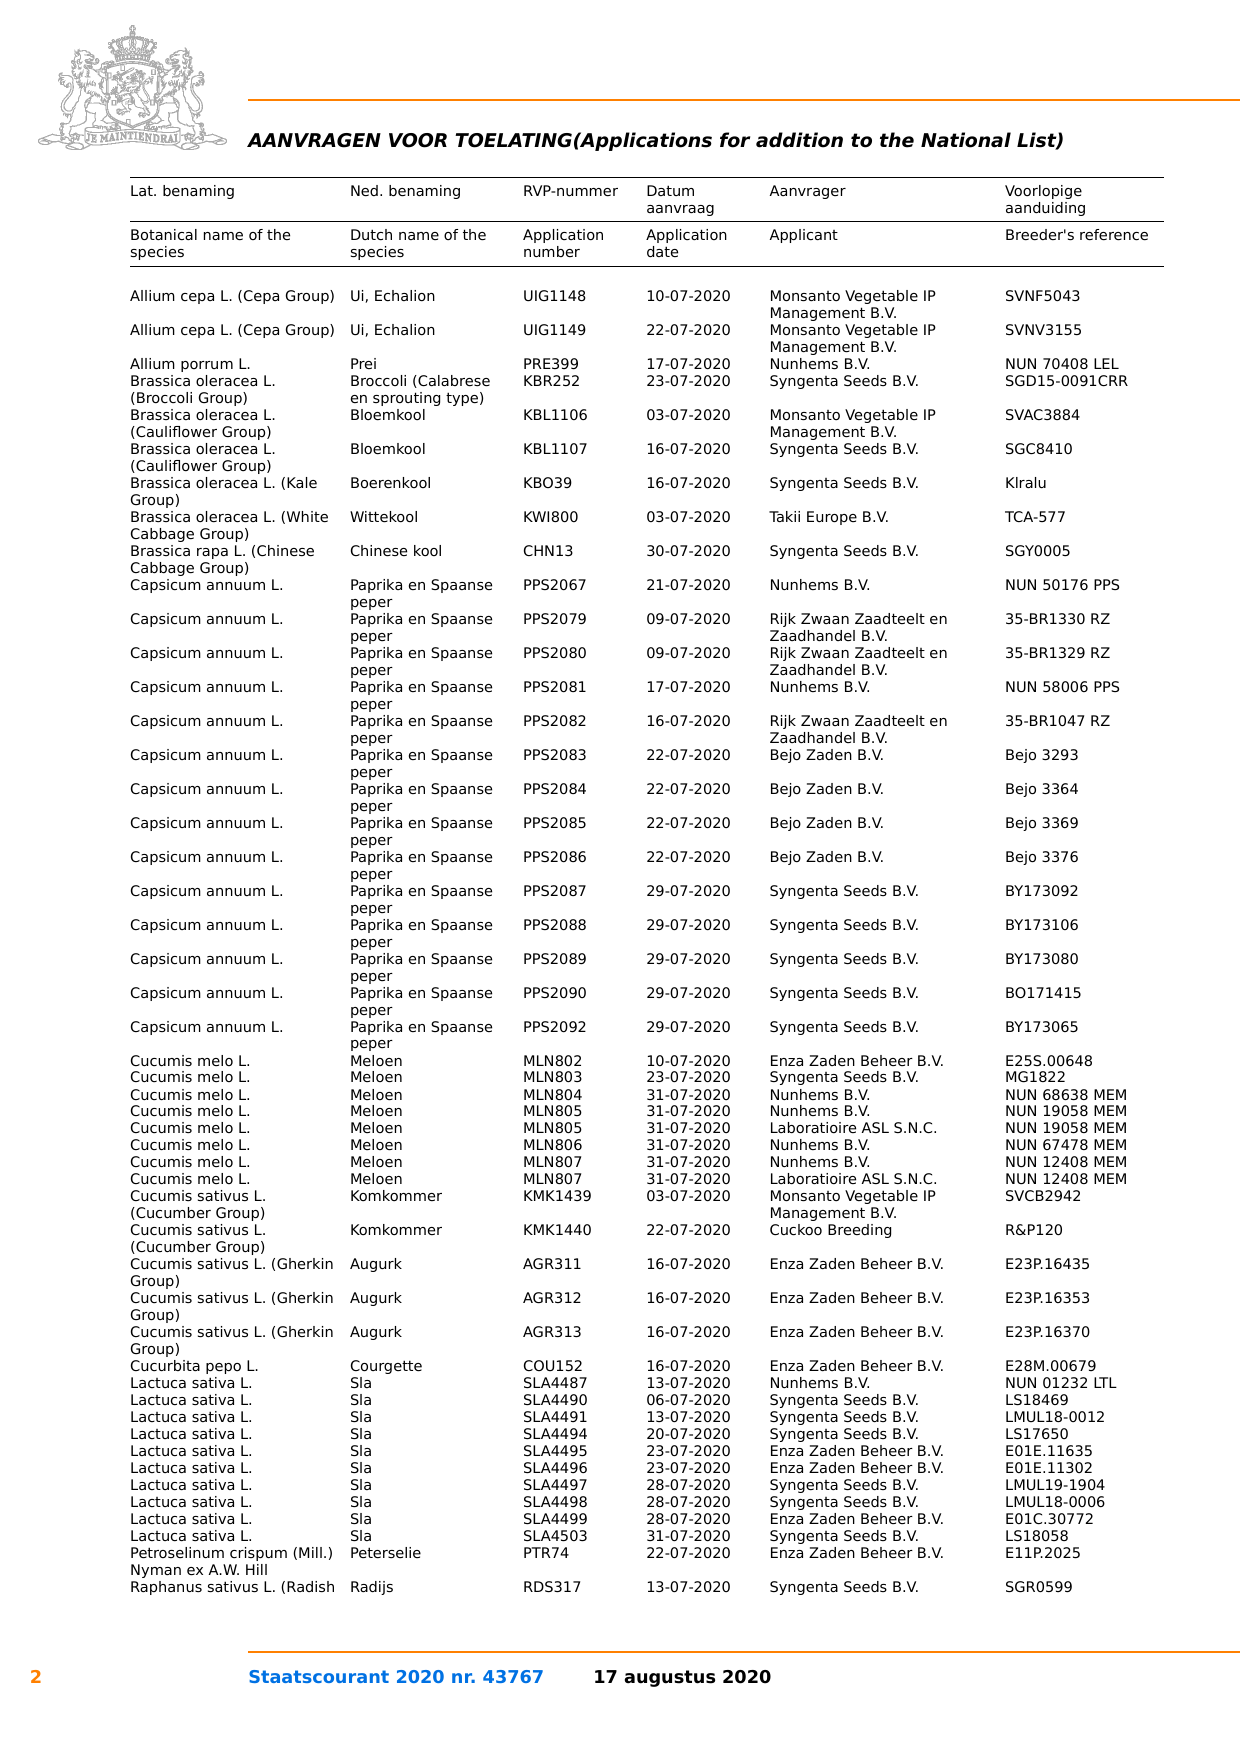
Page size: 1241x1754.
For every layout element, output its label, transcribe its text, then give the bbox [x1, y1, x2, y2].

table_cell Bejo Zaden B.V. [763, 781, 999, 815]
table_cell Monsanto Vegetable IP Management B.V. [763, 1188, 999, 1222]
table_cell AGR311 [517, 1256, 640, 1290]
table_cell E25S.00648 [999, 1053, 1163, 1069]
table_cell E01E.11302 [999, 1460, 1163, 1477]
table_cell 31-07-2020 [640, 1528, 763, 1545]
table_cell Syngenta Seeds B.V. [763, 883, 999, 917]
table_cell UIG1148 [517, 288, 640, 322]
table_cell Komkommer [344, 1222, 517, 1256]
table_cell Dutch name of the species [344, 222, 517, 266]
table_cell 09-07-2020 [640, 645, 763, 679]
table_cell SVAC3884 [999, 407, 1163, 441]
table_cell Syngenta Seeds B.V. [763, 1409, 999, 1426]
table_cell Capsicum annuum L. [130, 815, 344, 849]
table_cell 31-07-2020 [640, 1171, 763, 1188]
table_cell Cucumis melo L. [130, 1137, 344, 1154]
table_cell 03-07-2020 [640, 407, 763, 441]
table_cell 29-07-2020 [640, 1019, 763, 1052]
table_cell Paprika en Spaanse peper [344, 985, 517, 1018]
table_cell PPS2086 [517, 849, 640, 883]
table_cell Cucumis melo L. [130, 1154, 344, 1171]
table_cell Paprika en Spaanse peper [344, 781, 517, 815]
table_cell BY173092 [999, 883, 1163, 917]
table_cell NUN 19058 MEM [999, 1103, 1163, 1120]
table_cell Sla [344, 1375, 517, 1392]
table_cell Sla [344, 1511, 517, 1528]
table_cell 28-07-2020 [640, 1477, 763, 1494]
table_cell Meloen [344, 1120, 517, 1137]
table_cell Syngenta Seeds B.V. [763, 1494, 999, 1511]
table_cell [344, 267, 517, 288]
table_cell Raphanus sativus L. (Radish [130, 1579, 344, 1596]
table_header Lat. benaming [130, 178, 344, 221]
table_cell SVNF5043 [999, 288, 1163, 322]
table_cell 22-07-2020 [640, 849, 763, 883]
table_cell Petroselinum crispum (Mill.) Nyman ex A.W. Hill [130, 1545, 344, 1579]
table_cell PPS2079 [517, 611, 640, 645]
table_cell 22-07-2020 [640, 322, 763, 356]
table_cell 22-07-2020 [640, 747, 763, 781]
table_cell Capsicum annuum L. [130, 679, 344, 713]
table_header Datum aanvraag [640, 178, 763, 221]
table_cell MLN803 [517, 1069, 640, 1086]
table_cell Sla [344, 1392, 517, 1409]
table_cell Bejo Zaden B.V. [763, 747, 999, 781]
table_cell E23P.16353 [999, 1290, 1163, 1324]
table_cell KWI800 [517, 509, 640, 543]
table_cell Brassica oleracea L. (Cauliflower Group) [130, 407, 344, 441]
table_cell 16-07-2020 [640, 1290, 763, 1324]
table_cell Paprika en Spaanse peper [344, 883, 517, 917]
table_cell Brassica oleracea L. (Broccoli Group) [130, 373, 344, 407]
table_cell PPS2084 [517, 781, 640, 815]
table_cell LMUL18-0012 [999, 1409, 1163, 1426]
table_header Aanvrager [763, 178, 999, 221]
table_cell Application number [517, 222, 640, 266]
table_cell Bejo 3364 [999, 781, 1163, 815]
table_cell 22-07-2020 [640, 1545, 763, 1579]
table_cell Bejo Zaden B.V. [763, 815, 999, 849]
table_cell [999, 267, 1163, 288]
table_cell KBL1106 [517, 407, 640, 441]
table_cell E01E.11635 [999, 1443, 1163, 1460]
table_cell 17-07-2020 [640, 679, 763, 713]
table_cell Syngenta Seeds B.V. [763, 1426, 999, 1443]
table_cell PRE399 [517, 356, 640, 373]
table_cell Applicant [763, 222, 999, 266]
table_cell Nunhems B.V. [763, 1154, 999, 1171]
table_cell Enza Zaden Beheer B.V. [763, 1511, 999, 1528]
table_cell Sla [344, 1443, 517, 1460]
table_cell SGD15-0091CRR [999, 373, 1163, 407]
table_cell 22-07-2020 [640, 1222, 763, 1256]
table_cell Cucumis sativus L. (Gherkin Group) [130, 1290, 344, 1324]
table_cell Paprika en Spaanse peper [344, 951, 517, 984]
table_cell E01C.30772 [999, 1511, 1163, 1528]
table_cell MLN802 [517, 1053, 640, 1069]
table_cell [763, 267, 999, 288]
table_cell Paprika en Spaanse peper [344, 1019, 517, 1052]
table_cell Prei [344, 356, 517, 373]
table_cell Brassica oleracea L. (Cauliflower Group) [130, 441, 344, 475]
table_cell Sla [344, 1460, 517, 1477]
table_cell 23-07-2020 [640, 373, 763, 407]
subtitle AANVRAGEN VOOR TOELATING(Applications for addition to the National List) [248, 130, 1163, 152]
table_cell Broccoli (Calabrese en sprouting type) [344, 373, 517, 407]
table_cell 13-07-2020 [640, 1579, 763, 1596]
table_cell Cucumis melo L. [130, 1103, 344, 1120]
table_cell LS18058 [999, 1528, 1163, 1545]
table_cell Bloemkool [344, 407, 517, 441]
table_cell AGR313 [517, 1324, 640, 1358]
table_cell SLA4491 [517, 1409, 640, 1426]
table_cell Paprika en Spaanse peper [344, 713, 517, 747]
table_cell Cucumis sativus L. (Cucumber Group) [130, 1222, 344, 1256]
table_cell 16-07-2020 [640, 441, 763, 475]
table_cell Nunhems B.V. [763, 679, 999, 713]
table_cell 16-07-2020 [640, 1358, 763, 1375]
table_cell COU152 [517, 1358, 640, 1375]
table_cell SLA4495 [517, 1443, 640, 1460]
table_cell Augurk [344, 1256, 517, 1290]
table_cell 30-07-2020 [640, 543, 763, 577]
table_cell 06-07-2020 [640, 1392, 763, 1409]
table_cell Rijk Zwaan Zaadteelt en Zaadhandel B.V. [763, 611, 999, 645]
table_cell Cucumis melo L. [130, 1171, 344, 1188]
table_cell Lactuca sativa L. [130, 1375, 344, 1392]
table_cell Nunhems B.V. [763, 1103, 999, 1120]
table_cell 29-07-2020 [640, 985, 763, 1018]
table_cell NUN 50176 PPS [999, 577, 1163, 611]
table_cell Syngenta Seeds B.V. [763, 917, 999, 951]
table_cell Cucumis sativus L. (Gherkin Group) [130, 1324, 344, 1358]
table_cell E11P.2025 [999, 1545, 1163, 1579]
table_cell PPS2080 [517, 645, 640, 679]
table_cell Capsicum annuum L. [130, 917, 344, 951]
table_cell Syngenta Seeds B.V. [763, 1477, 999, 1494]
table_cell Syngenta Seeds B.V. [763, 373, 999, 407]
table_cell Syngenta Seeds B.V. [763, 1019, 999, 1052]
table_cell Laboratioire ASL S.N.C. [763, 1120, 999, 1137]
table_cell Allium cepa L. (Cepa Group) [130, 322, 344, 356]
table_cell Enza Zaden Beheer B.V. [763, 1460, 999, 1477]
table_cell SGC8410 [999, 441, 1163, 475]
picture [38, 25, 227, 150]
table_cell NUN 19058 MEM [999, 1120, 1163, 1137]
table_cell Enza Zaden Beheer B.V. [763, 1443, 999, 1460]
table_cell Augurk [344, 1290, 517, 1324]
table_cell 23-07-2020 [640, 1443, 763, 1460]
table_cell NUN 68638 MEM [999, 1086, 1163, 1103]
table_cell PTR74 [517, 1545, 640, 1579]
table_cell E23P.16435 [999, 1256, 1163, 1290]
table_cell KBL1107 [517, 441, 640, 475]
table_cell Cucumis melo L. [130, 1120, 344, 1137]
table_cell 28-07-2020 [640, 1511, 763, 1528]
table_cell 03-07-2020 [640, 509, 763, 543]
table_cell Allium porrum L. [130, 356, 344, 373]
table_cell SGR0599 [999, 1579, 1163, 1596]
table_cell RDS317 [517, 1579, 640, 1596]
table_cell Wittekool [344, 509, 517, 543]
table_cell Bejo 3293 [999, 747, 1163, 781]
table_cell Paprika en Spaanse peper [344, 917, 517, 951]
table_cell BO171415 [999, 985, 1163, 1018]
table_cell 31-07-2020 [640, 1137, 763, 1154]
table_cell SLA4503 [517, 1528, 640, 1545]
table_cell KMK1440 [517, 1222, 640, 1256]
table_cell Cucurbita pepo L. [130, 1358, 344, 1375]
table_cell BY173065 [999, 1019, 1163, 1052]
table_cell MG1822 [999, 1069, 1163, 1086]
table_cell Lactuca sativa L. [130, 1477, 344, 1494]
table_cell 31-07-2020 [640, 1103, 763, 1120]
table_cell NUN 58006 PPS [999, 679, 1163, 713]
table_cell Bejo 3369 [999, 815, 1163, 849]
table_cell [130, 267, 344, 288]
table_cell NUN 12408 MEM [999, 1154, 1163, 1171]
table_cell Courgette [344, 1358, 517, 1375]
table_cell Paprika en Spaanse peper [344, 577, 517, 611]
table_cell 13-07-2020 [640, 1409, 763, 1426]
table_cell LMUL19-1904 [999, 1477, 1163, 1494]
table_cell Meloen [344, 1171, 517, 1188]
table_cell Cucumis sativus L. (Gherkin Group) [130, 1256, 344, 1290]
table_cell LMUL18-0006 [999, 1494, 1163, 1511]
table_cell Nunhems B.V. [763, 1137, 999, 1154]
table_cell SLA4494 [517, 1426, 640, 1443]
table_cell 35-BR1047 RZ [999, 713, 1163, 747]
table_cell Capsicum annuum L. [130, 645, 344, 679]
table_cell 10-07-2020 [640, 1053, 763, 1069]
table_cell SVNV3155 [999, 322, 1163, 356]
table_cell Nunhems B.V. [763, 577, 999, 611]
table_cell AGR312 [517, 1290, 640, 1324]
table_cell KMK1439 [517, 1188, 640, 1222]
table_cell Enza Zaden Beheer B.V. [763, 1545, 999, 1579]
table_cell Paprika en Spaanse peper [344, 815, 517, 849]
table_header Ned. benaming [344, 178, 517, 221]
table_cell Syngenta Seeds B.V. [763, 543, 999, 577]
table_cell PPS2087 [517, 883, 640, 917]
table_cell Boerenkool [344, 475, 517, 509]
table_cell Capsicum annuum L. [130, 577, 344, 611]
table_cell Brassica oleracea L. (Kale Group) [130, 475, 344, 509]
table_cell Lactuca sativa L. [130, 1409, 344, 1426]
table_cell BY173080 [999, 951, 1163, 984]
table_cell 29-07-2020 [640, 883, 763, 917]
table_cell 35-BR1329 RZ [999, 645, 1163, 679]
table_cell Capsicum annuum L. [130, 849, 344, 883]
table_cell Klralu [999, 475, 1163, 509]
table_cell Lactuca sativa L. [130, 1511, 344, 1528]
table_cell Sla [344, 1426, 517, 1443]
table_cell Application date [640, 222, 763, 266]
table_cell SLA4487 [517, 1375, 640, 1392]
table_cell Lactuca sativa L. [130, 1460, 344, 1477]
table_cell NUN 01232 LTL [999, 1375, 1163, 1392]
table_cell E23P.16370 [999, 1324, 1163, 1358]
table_cell Takii Europe B.V. [763, 509, 999, 543]
table_cell PPS2089 [517, 951, 640, 984]
table_cell Monsanto Vegetable IP Management B.V. [763, 407, 999, 441]
table_cell [517, 267, 640, 288]
table_cell [640, 267, 763, 288]
table_cell LS17650 [999, 1426, 1163, 1443]
table_cell Meloen [344, 1069, 517, 1086]
table_cell PPS2082 [517, 713, 640, 747]
table_cell Chinese kool [344, 543, 517, 577]
table_cell Syngenta Seeds B.V. [763, 951, 999, 984]
table_cell Syngenta Seeds B.V. [763, 1069, 999, 1086]
table_cell Paprika en Spaanse peper [344, 849, 517, 883]
table_cell Capsicum annuum L. [130, 713, 344, 747]
table_cell Enza Zaden Beheer B.V. [763, 1053, 999, 1069]
table_cell Sla [344, 1494, 517, 1511]
table_cell Brassica rapa L. (Chinese Cabbage Group) [130, 543, 344, 577]
table_cell Enza Zaden Beheer B.V. [763, 1256, 999, 1290]
table_cell SGY0005 [999, 543, 1163, 577]
table_cell Breeder's reference [999, 222, 1163, 266]
table_cell KBR252 [517, 373, 640, 407]
table_cell 10-07-2020 [640, 288, 763, 322]
table_cell Meloen [344, 1103, 517, 1120]
table_cell Paprika en Spaanse peper [344, 747, 517, 781]
table_cell SLA4498 [517, 1494, 640, 1511]
table_cell Monsanto Vegetable IP Management B.V. [763, 288, 999, 322]
table_cell 22-07-2020 [640, 781, 763, 815]
table_cell Bloemkool [344, 441, 517, 475]
table_cell 21-07-2020 [640, 577, 763, 611]
table_cell Sla [344, 1409, 517, 1426]
table_cell Meloen [344, 1137, 517, 1154]
table_cell Paprika en Spaanse peper [344, 679, 517, 713]
table_cell SLA4496 [517, 1460, 640, 1477]
table_cell Rijk Zwaan Zaadteelt en Zaadhandel B.V. [763, 713, 999, 747]
table_cell KBO39 [517, 475, 640, 509]
table_cell 16-07-2020 [640, 713, 763, 747]
table_cell Cucumis melo L. [130, 1053, 344, 1069]
table_cell Lactuca sativa L. [130, 1443, 344, 1460]
table_cell Capsicum annuum L. [130, 1019, 344, 1052]
table_cell 16-07-2020 [640, 475, 763, 509]
table_cell Laboratioire ASL S.N.C. [763, 1171, 999, 1188]
table_cell Augurk [344, 1324, 517, 1358]
table_cell Syngenta Seeds B.V. [763, 441, 999, 475]
table_cell Allium cepa L. (Cepa Group) [130, 288, 344, 322]
table_cell Syngenta Seeds B.V. [763, 1579, 999, 1596]
table_cell BY173106 [999, 917, 1163, 951]
table_cell Cucumis melo L. [130, 1086, 344, 1103]
table_cell Sla [344, 1477, 517, 1494]
table_cell Syngenta Seeds B.V. [763, 1392, 999, 1409]
table_cell Paprika en Spaanse peper [344, 645, 517, 679]
table_cell Lactuca sativa L. [130, 1392, 344, 1409]
table_cell SLA4497 [517, 1477, 640, 1494]
table_header Voorlopige aanduiding [999, 178, 1163, 221]
table_cell 17-07-2020 [640, 356, 763, 373]
table_cell MLN806 [517, 1137, 640, 1154]
table_cell PPS2090 [517, 985, 640, 1018]
table_cell Monsanto Vegetable IP Management B.V. [763, 322, 999, 356]
table_cell PPS2085 [517, 815, 640, 849]
table_cell 23-07-2020 [640, 1069, 763, 1086]
table_cell 13-07-2020 [640, 1375, 763, 1392]
table_cell Meloen [344, 1086, 517, 1103]
table_cell Cucumis melo L. [130, 1069, 344, 1086]
table_cell NUN 70408 LEL [999, 356, 1163, 373]
table_cell SLA4499 [517, 1511, 640, 1528]
table_cell Meloen [344, 1053, 517, 1069]
table_cell MLN805 [517, 1120, 640, 1137]
table_cell Meloen [344, 1154, 517, 1171]
table_cell Ui, Echalion [344, 288, 517, 322]
table_cell Komkommer [344, 1188, 517, 1222]
table_cell Rijk Zwaan Zaadteelt en Zaadhandel B.V. [763, 645, 999, 679]
table_cell Lactuca sativa L. [130, 1528, 344, 1545]
table_cell 23-07-2020 [640, 1460, 763, 1477]
table_cell PPS2081 [517, 679, 640, 713]
table_cell 31-07-2020 [640, 1154, 763, 1171]
table_cell R&P120 [999, 1222, 1163, 1256]
table_cell 20-07-2020 [640, 1426, 763, 1443]
table_cell 16-07-2020 [640, 1324, 763, 1358]
table_cell UIG1149 [517, 322, 640, 356]
table_cell Nunhems B.V. [763, 1375, 999, 1392]
table_cell Ui, Echalion [344, 322, 517, 356]
table_cell Capsicum annuum L. [130, 951, 344, 984]
table_cell SVCB2942 [999, 1188, 1163, 1222]
table_header RVP-nummer [517, 178, 640, 221]
table_cell Radijs [344, 1579, 517, 1596]
table_cell Cuckoo Breeding [763, 1222, 999, 1256]
table_cell MLN807 [517, 1171, 640, 1188]
table_cell Syngenta Seeds B.V. [763, 1528, 999, 1545]
table_cell MLN805 [517, 1103, 640, 1120]
table_cell Nunhems B.V. [763, 356, 999, 373]
table_cell Enza Zaden Beheer B.V. [763, 1290, 999, 1324]
table_cell Paprika en Spaanse peper [344, 611, 517, 645]
table_cell Enza Zaden Beheer B.V. [763, 1358, 999, 1375]
table_cell Capsicum annuum L. [130, 611, 344, 645]
table_cell Sla [344, 1528, 517, 1545]
table_cell NUN 12408 MEM [999, 1171, 1163, 1188]
table_cell 22-07-2020 [640, 815, 763, 849]
table_cell Cucumis sativus L. (Cucumber Group) [130, 1188, 344, 1222]
table_cell PPS2088 [517, 917, 640, 951]
table_cell 35-BR1330 RZ [999, 611, 1163, 645]
table_cell MLN804 [517, 1086, 640, 1103]
table_cell Nunhems B.V. [763, 1086, 999, 1103]
table_cell Brassica oleracea L. (White Cabbage Group) [130, 509, 344, 543]
table_cell Syngenta Seeds B.V. [763, 985, 999, 1018]
table_cell Lactuca sativa L. [130, 1494, 344, 1511]
table_cell Botanical name of the species [130, 222, 344, 266]
table_cell Capsicum annuum L. [130, 883, 344, 917]
table_cell Capsicum annuum L. [130, 781, 344, 815]
table_cell SLA4490 [517, 1392, 640, 1409]
table_cell LS18469 [999, 1392, 1163, 1409]
table_cell 31-07-2020 [640, 1120, 763, 1137]
table_cell Enza Zaden Beheer B.V. [763, 1324, 999, 1358]
table_cell Syngenta Seeds B.V. [763, 475, 999, 509]
table_cell 29-07-2020 [640, 917, 763, 951]
table_cell PPS2067 [517, 577, 640, 611]
table_cell Peterselie [344, 1545, 517, 1579]
table_cell 31-07-2020 [640, 1086, 763, 1103]
table_cell CHN13 [517, 543, 640, 577]
table_cell E28M.00679 [999, 1358, 1163, 1375]
table_cell MLN807 [517, 1154, 640, 1171]
table_cell 16-07-2020 [640, 1256, 763, 1290]
table_cell 28-07-2020 [640, 1494, 763, 1511]
table_cell TCA-577 [999, 509, 1163, 543]
table_cell Capsicum annuum L. [130, 747, 344, 781]
table_cell Bejo Zaden B.V. [763, 849, 999, 883]
table_cell 03-07-2020 [640, 1188, 763, 1222]
table_cell NUN 67478 MEM [999, 1137, 1163, 1154]
table_cell 29-07-2020 [640, 951, 763, 984]
table_cell Bejo 3376 [999, 849, 1163, 883]
table_cell PPS2083 [517, 747, 640, 781]
table_cell PPS2092 [517, 1019, 640, 1052]
table_cell Lactuca sativa L. [130, 1426, 344, 1443]
table_cell Capsicum annuum L. [130, 985, 344, 1018]
table_cell 09-07-2020 [640, 611, 763, 645]
